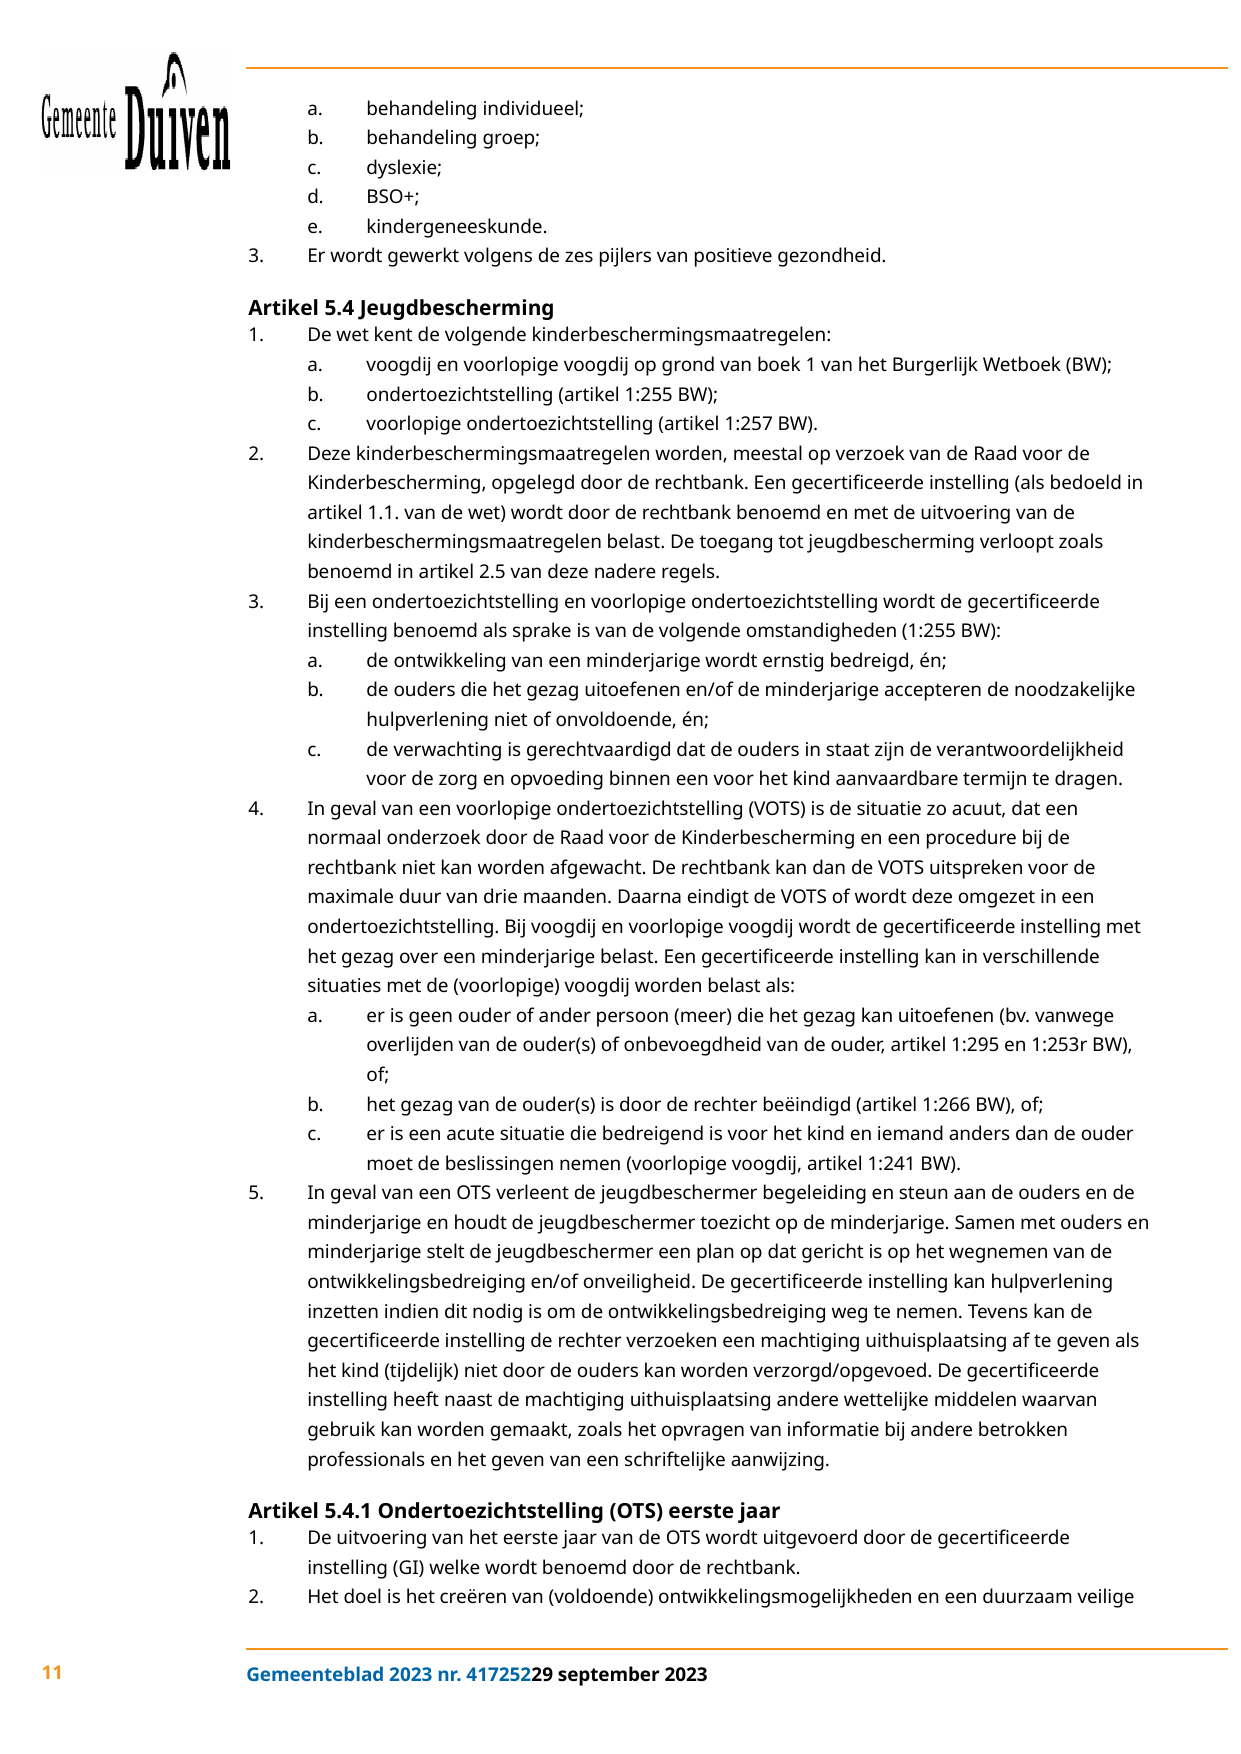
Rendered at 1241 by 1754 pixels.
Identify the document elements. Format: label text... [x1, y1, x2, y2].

list Deze kinderbeschermingsmaatregelen worden, meestal op verzoek van de Raad voor de Kinderbescherming, opgelegd door de rechtbank. Een gecertificeerde instelling (als bedoeld in artikel 1.1. van de wet) wordt door de rechtbank benoemd en met de uitvoering van de kinderbeschermingsmaatregelen belast. De toegang tot jeugdbescherming verloopt zoals benoemd in artikel 2.5 van deze nadere regels. [248, 440, 1152, 584]
list ondertoezichtstelling (artikel 1:255 BW); [307, 381, 1152, 406]
list voogdij en voorlopige voogdij op grond van boek 1 van het Burgerlijk Wetboek (BW); [307, 351, 1152, 377]
text Artikel 5.4.1 Ondertoezichtstelling (OTS) eerste jaar [248, 1496, 1152, 1524]
text Artikel 5.4 Jeugdbescherming [248, 293, 1152, 322]
list BSO+; [307, 183, 1152, 209]
picture [41, 47, 231, 172]
list er is geen ouder of ander persoon (meer) die het gezag kan uitoefenen (bv. vanwege overlijden van de ouder(s) of onbevoegdheid van de ouder, artikel 1:295 en 1:253r BW), of; [307, 1002, 1152, 1087]
list de ontwikkeling van een minderjarige wordt ernstig bedreigd, én; [307, 647, 1152, 673]
list Bij een ondertoezichtstelling en voorlopige ondertoezichtstelling wordt de gecertificeerde instelling benoemd als sprake is van de volgende omstandigheden (1:255 BW): [248, 588, 1152, 643]
list behandeling individueel; [307, 95, 1152, 121]
list er is een acute situatie die bedreigend is voor het kind en iemand anders dan de ouder moet de beslissingen nemen (voorlopige voogdij, artikel 1:241 BW). [307, 1120, 1152, 1176]
list De uitvoering van het eerste jaar van de OTS wordt uitgevoerd door de gecertificeerde instelling (GI) welke wordt benoemd door de rechtbank. [248, 1524, 1152, 1580]
list behandeling groep; [307, 124, 1152, 150]
list De wet kent de volgende kinderbeschermingsmaatregelen: [248, 322, 1152, 347]
list In geval van een voorlopige ondertoezichtstelling (VOTS) is de situatie zo acuut, dat een normaal onderzoek door de Raad voor de Kinderbescherming en een procedure bij de rechtbank niet kan worden afgewacht. De rechtbank kan dan de VOTS uitspreken voor de maximale duur van drie maanden. Daarna eindigt de VOTS of wordt deze omgezet in een ondertoezichtstelling. Bij voogdij en voorlopige voogdij wordt de gecertificeerde instelling met het gezag over een minderjarige belast. Een gecertificeerde instelling kan in verschillende situaties met de (voorlopige) voogdij worden belast als: [248, 795, 1152, 998]
list voorlopige ondertoezichtstelling (artikel 1:257 BW). [307, 410, 1152, 436]
list de verwachting is gerechtvaardigd dat de ouders in staat zijn de verantwoordelijkheid voor de zorg en opvoeding binnen een voor het kind aanvaardbare termijn te dragen. [307, 736, 1152, 791]
list kindergeneeskunde. [307, 213, 1152, 239]
list het gezag van de ouder(s) is door de rechter beëindigd (artikel 1:266 BW), of; [307, 1091, 1152, 1116]
list Het doel is het creëren van (voldoende) ontwikkelingsmogelijkheden en een duurzaam veilige [248, 1584, 1152, 1609]
list Er wordt gewerkt volgens de zes pijlers van positieve gezondheid. [248, 243, 1152, 268]
list In geval van een OTS verleent de jeugdbeschermer begeleiding en steun aan de ouders en de minderjarige en houdt de jeugdbeschermer toezicht op de minderjarige. Samen met ouders en minderjarige stelt de jeugdbeschermer een plan op dat gericht is op het wegnemen van de ontwikkelingsbedreiging en/of onveiligheid. De gecertificeerde instelling kan hulpverlening inzetten indien dit nodig is om de ontwikkelingsbedreiging weg te nemen. Tevens kan de gecertificeerde instelling de rechter verzoeken een machtiging uithuisplaatsing af te geven als het kind (tijdelijk) niet door de ouders kan worden verzorgd/opgevoed. De gecertificeerde instelling heeft naast de machtiging uithuisplaatsing andere wettelijke middelen waarvan gebruik kan worden gemaakt, zoals het opvragen van informatie bij andere betrokken professionals en het geven van een schriftelijke aanwijzing. [248, 1179, 1152, 1471]
list de ouders die het gezag uitoefenen en/of de minderjarige accepteren de noodzakelijke hulpverlening niet of onvoldoende, én; [307, 677, 1152, 732]
list dyslexie; [307, 154, 1152, 180]
